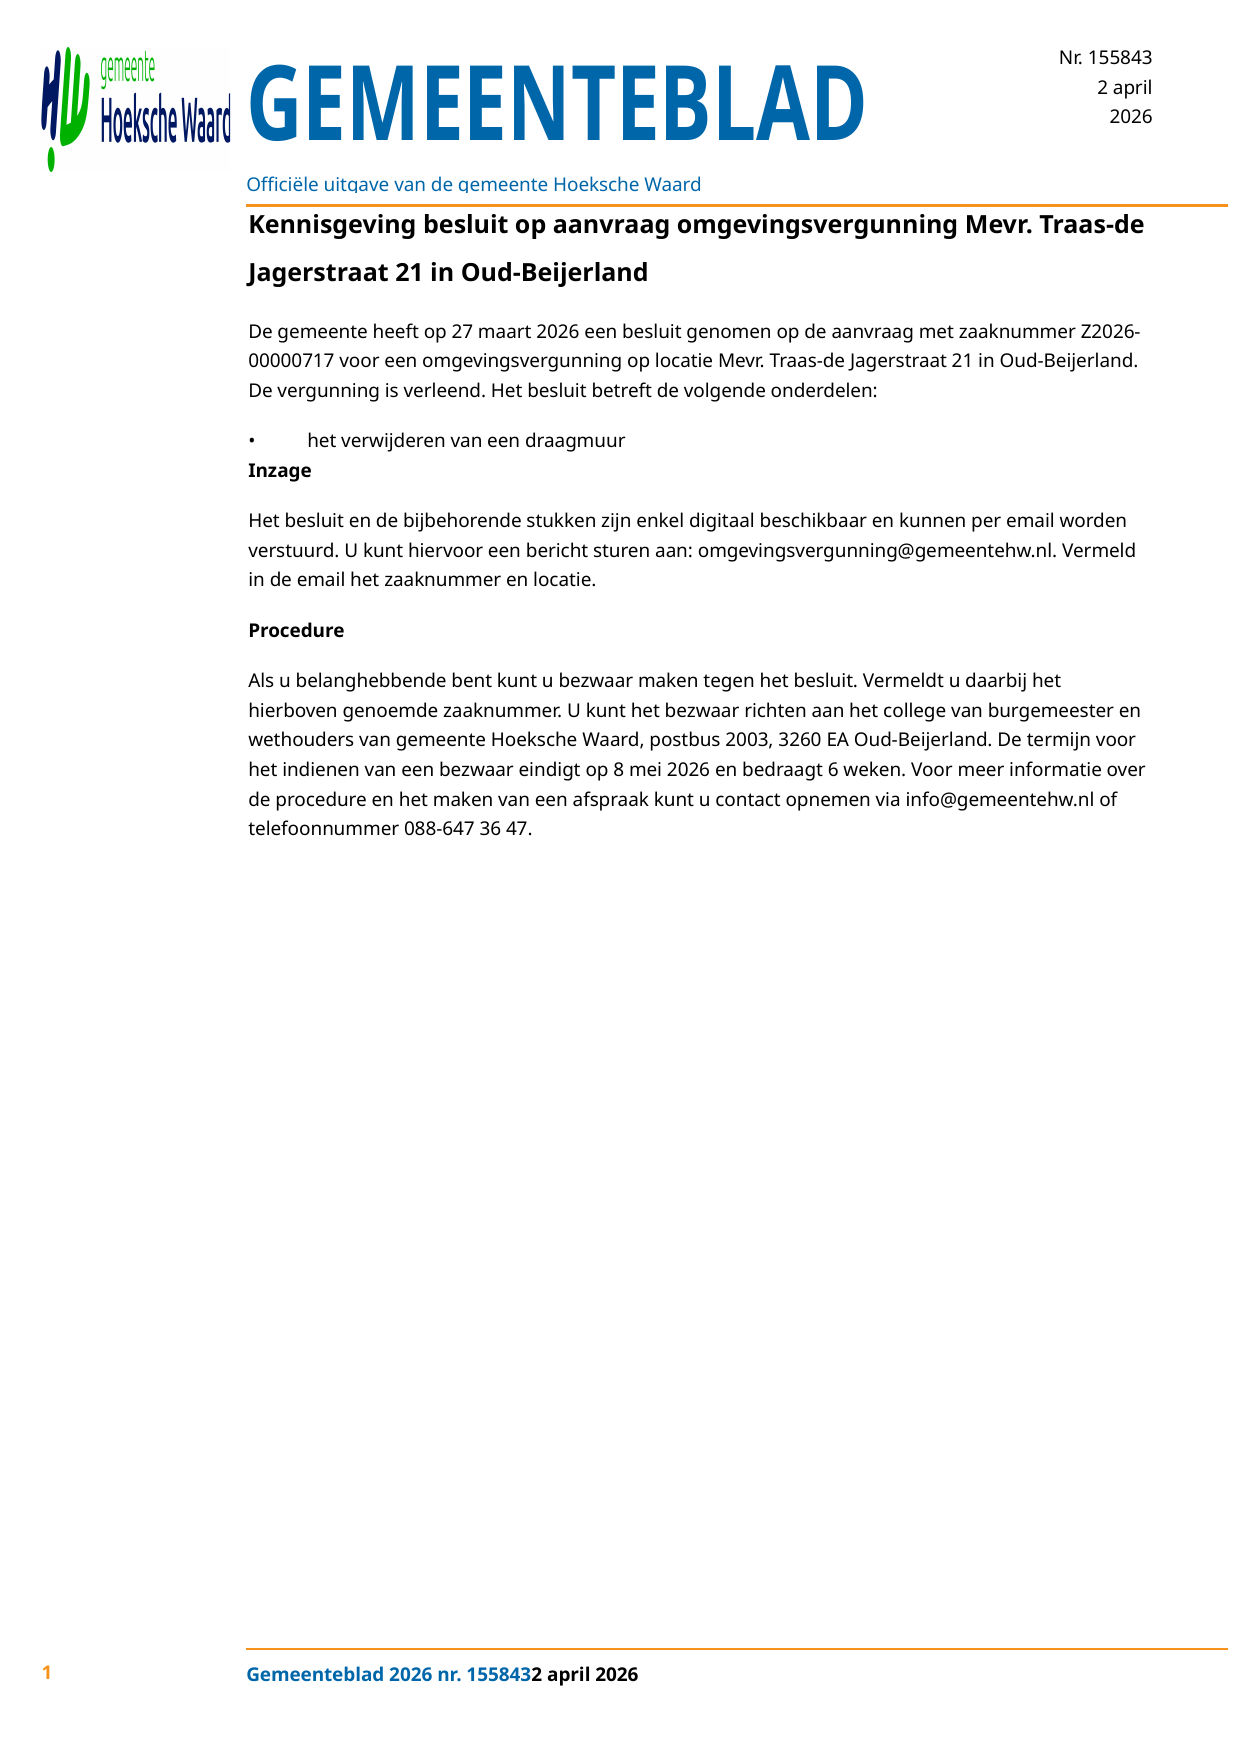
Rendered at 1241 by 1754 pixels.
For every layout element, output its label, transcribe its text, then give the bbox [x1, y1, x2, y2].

text Als u belanghebbende bent kunt u bezwaar maken tegen het besluit. Vermeldt u daarbij het hierboven genoemde zaaknummer. U kunt het bezwaar richten aan het college van burgemeester en wethouders van gemeente Hoeksche Waard, postbus 2003, 3260 EA Oud-Beijerland. De termijn voor het indienen van een bezwaar eindigt op 8 mei 2026 en bedraagt 6 weken. Voor meer informatie over de procedure en het maken van een afspraak kunt u contact opnemen via info@gemeentehw.nl of telefoonnummer 088-647 36 47. [248, 667, 1152, 841]
list het verwijderen van een draagmuur [248, 427, 1152, 453]
picture [41, 47, 231, 172]
text De gemeente heeft op 27 maart 2026 een besluit genomen op de aanvraag met zaaknummer Z2026-00000717 voor een omgevingsvergunning op locatie Mevr. Traas-de Jagerstraat 21 in Oud-Beijerland. De vergunning is verleend. Het besluit betreft de volgende onderdelen: [248, 318, 1152, 403]
text Het besluit en de bijbehorende stukken zijn enkel digitaal beschikbaar en kunnen per email worden verstuurd. U kunt hiervoor een bericht sturen aan: omgevingsvergunning@gemeentehw.nl. Vermeld in de email het zaaknummer en locatie. [248, 507, 1152, 592]
text Procedure [248, 617, 1152, 643]
text Inzage [248, 457, 1152, 483]
text Kennisgeving besluit op aanvraag omgevingsvergunning Mevr. Traas-de Jagerstraat 21 in Oud-Beijerland [248, 207, 1152, 288]
